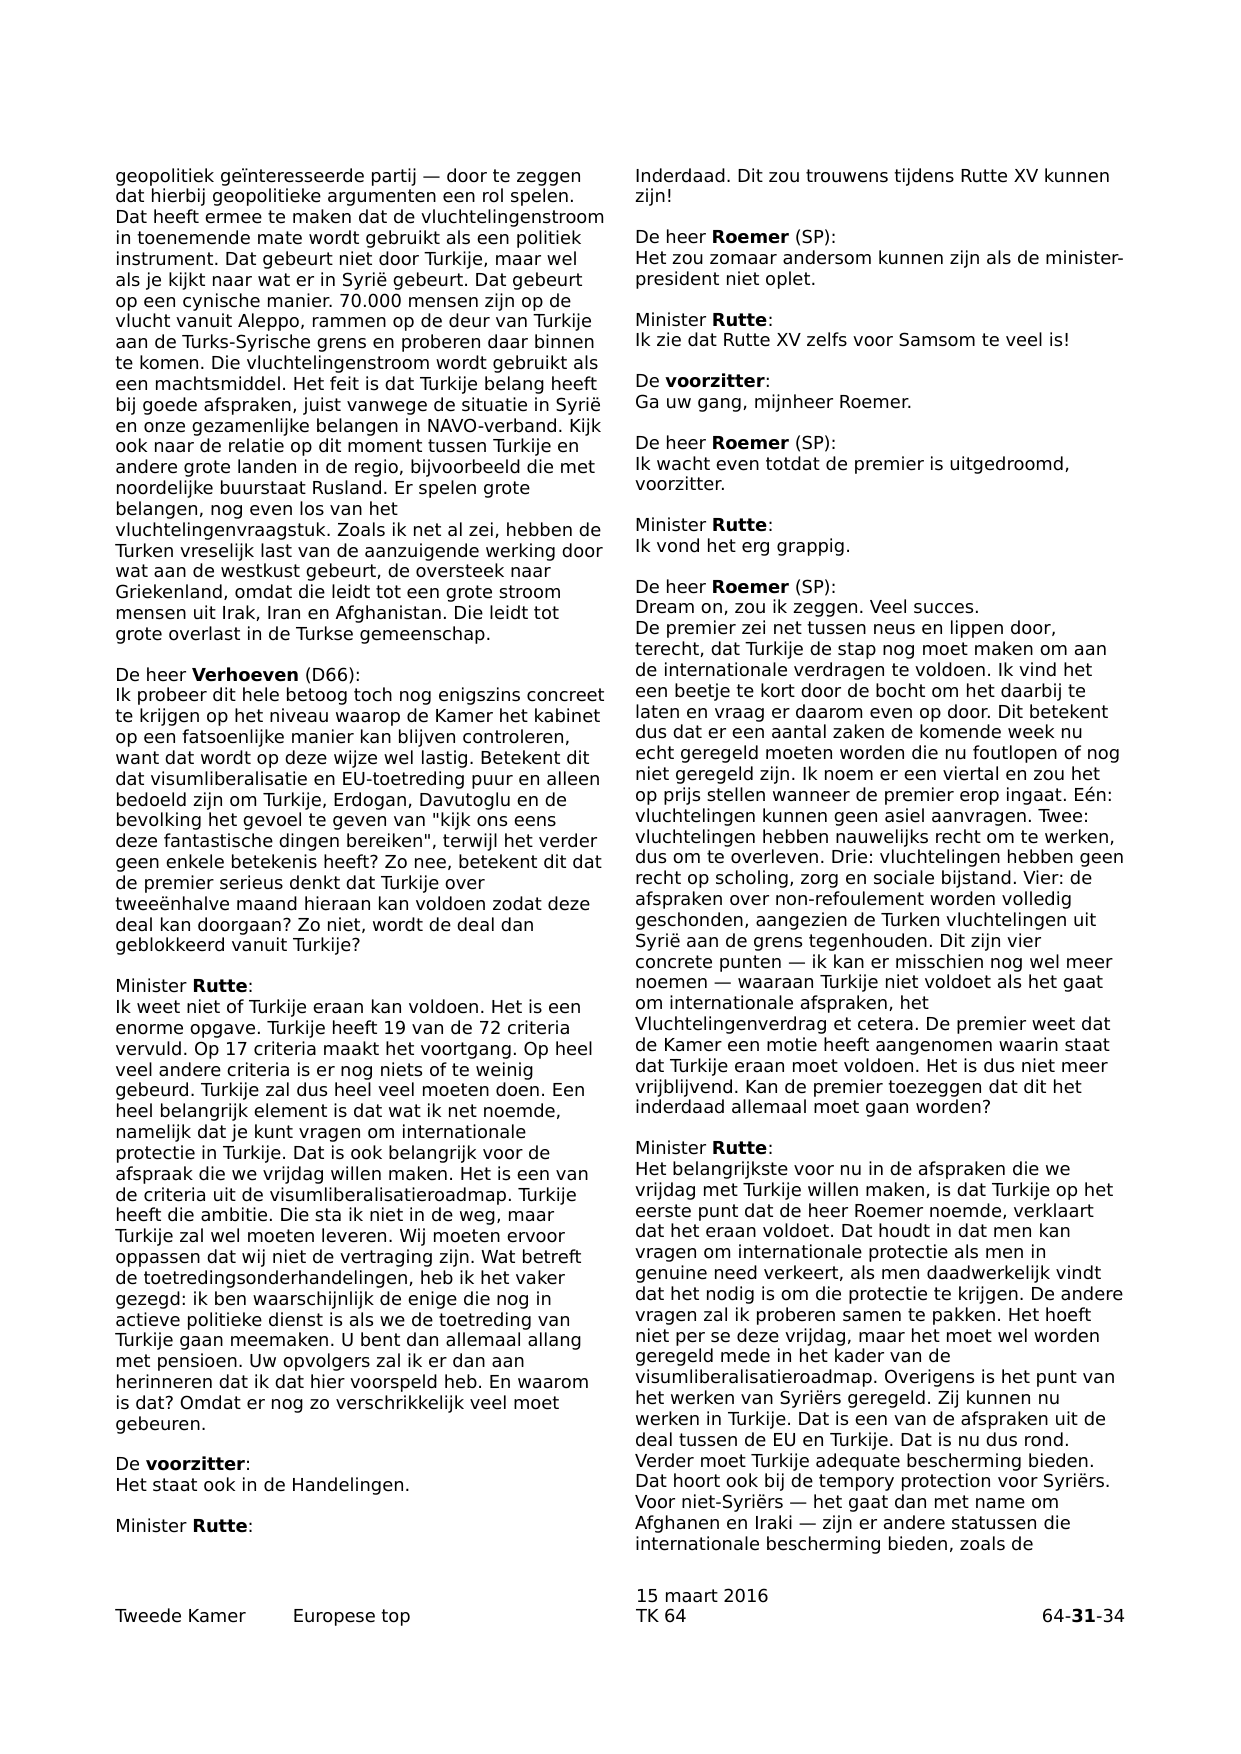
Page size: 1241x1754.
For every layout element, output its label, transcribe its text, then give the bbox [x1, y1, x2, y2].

text De heer Roemer (SP): [635, 432, 1125, 453]
text geopolitiek geïnteresseerde partij — door te zeggen dat hierbij geopolitieke argumenten een rol spelen. Dat heeft ermee te maken dat de vluchtelingenstroom in toenemende mate wordt gebruikt als een politiek instrument. Dat gebeurt niet door Turkije, maar wel als je kijkt naar wat er in Syrië gebeurt. Dat gebeurt op een cynische manier. 70.000 mensen zijn op de vlucht vanuit Aleppo, rammen op de deur van Turkije aan de Turks-Syrische grens en proberen daar binnen te komen. Die vluchtelingenstroom wordt gebruikt als een machtsmiddel. Het feit is dat Turkije belang heeft bij goede afspraken, juist vanwege de situatie in Syrië en onze gezamenlijke belangen in NAVO-verband. Kijk ook naar de relatie op dit moment tussen Turkije en andere grote landen in de regio, bijvoorbeeld die met noordelijke buurstaat Rusland. Er spelen grote belangen, nog even los van het vluchtelingenvraagstuk. Zoals ik net al zei, hebben de Turken vreselijk last van de aanzuigende werking door wat aan de westkust gebeurt, de oversteek naar Griekenland, omdat die leidt tot een grote stroom mensen uit Irak, Iran en Afghanistan. Die leidt tot grote overlast in de Turkse gemeenschap. [115, 165, 605, 644]
text Ik zie dat Rutte XV zelfs voor Samsom te veel is! [635, 330, 1125, 351]
text Ga uw gang, mijnheer Roemer. [635, 392, 1125, 412]
text De premier zei net tussen neus en lippen door, terecht, dat Turkije de stap nog moet maken om aan de internationale verdragen te voldoen. Ik vind het een beetje te kort door de bocht om het daarbij te laten en vraag er daarom even op door. Dit betekent dus dat er een aantal zaken de komende week nu echt geregeld moeten worden die nu foutlopen of nog niet geregeld zijn. Ik noem er een viertal en zou het op prijs stellen wanneer de premier erop ingaat. Eén: vluchtelingen kunnen geen asiel aanvragen. Twee: vluchtelingen hebben nauwelijks recht om te werken, dus om te overleven. Drie: vluchtelingen hebben geen recht op scholing, zorg en sociale bijstand. Vier: de afspraken over non-refoulement worden volledig geschonden, aangezien de Turken vluchtelingen uit Syrië aan de grens tegenhouden. Dit zijn vier concrete punten — ik kan er misschien nog wel meer noemen — waaraan Turkije niet voldoet als het gaat om internationale afspraken, het Vluchtelingenverdrag et cetera. De premier weet dat de Kamer een motie heeft aangenomen waarin staat dat Turkije eraan moet voldoen. Het is dus niet meer vrijblijvend. Kan de premier toezeggen dat dit het inderdaad allemaal moet gaan worden? [635, 618, 1125, 1118]
text Minister Rutte: [635, 1138, 1125, 1159]
text Inderdaad. Dit zou trouwens tijdens Rutte XV kunnen zijn! [635, 165, 1125, 207]
text Dream on, zou ik zeggen. Veel succes. [635, 597, 1125, 618]
text De voorzitter: [635, 371, 1125, 392]
text De heer Roemer (SP): [635, 227, 1125, 248]
text Het belangrijkste voor nu in de afspraken die we vrijdag met Turkije willen maken, is dat Turkije op het eerste punt dat de heer Roemer noemde, verklaart dat het eraan voldoet. Dat houdt in dat men kan vragen om internationale protectie als men in genuine need verkeert, als men daadwerkelijk vindt dat het nodig is om die protectie te krijgen. De andere vragen zal ik proberen samen te pakken. Het hoeft niet per se deze vrijdag, maar het moet wel worden geregeld mede in het kader van de visumliberalisatieroadmap. Overigens is het punt van het werken van Syriërs geregeld. Zij kunnen nu werken in Turkije. Dat is een van de afspraken uit de deal tussen de EU en Turkije. Dat is nu dus rond. Verder moet Turkije adequate bescherming bieden. Dat hoort ook bij de tempory protection voor Syriërs. Voor niet-Syriërs — het gaat dan met name om Afghanen en Iraki — zijn er andere statussen die internationale bescherming bieden, zoals de [635, 1159, 1125, 1554]
text Het staat ook in de Handelingen. [115, 1475, 605, 1496]
text Minister Rutte: [635, 309, 1125, 330]
text De voorzitter: [115, 1454, 605, 1475]
text Ik weet niet of Turkije eraan kan voldoen. Het is een enorme opgave. Turkije heeft 19 van de 72 criteria vervuld. Op 17 criteria maakt het voortgang. Op heel veel andere criteria is er nog niets of te weinig gebeurd. Turkije zal dus heel veel moeten doen. Een heel belangrijk element is dat wat ik net noemde, namelijk dat je kunt vragen om internationale protectie in Turkije. Dat is ook belangrijk voor de afspraak die we vrijdag willen maken. Het is een van de criteria uit de visumliberalisatieroadmap. Turkije heeft die ambitie. Die sta ik niet in de weg, maar Turkije zal wel moeten leveren. Wij moeten ervoor oppassen dat wij niet de vertraging zijn. Wat betreft de toetredingsonderhandelingen, heb ik het vaker gezegd: ik ben waarschijnlijk de enige die nog in actieve politieke dienst is als we de toetreding van Turkije gaan meemaken. U bent dan allemaal allang met pensioen. Uw opvolgers zal ik er dan aan herinneren dat ik dat hier voorspeld heb. En waarom is dat? Omdat er nog zo verschrikkelijk veel moet gebeuren. [115, 997, 605, 1434]
text Het zou zomaar andersom kunnen zijn als de minister-president niet oplet. [635, 248, 1125, 289]
text Ik vond het erg grappig. [635, 536, 1125, 556]
text Minister Rutte: [635, 515, 1125, 536]
text Minister Rutte: [115, 976, 605, 997]
text De heer Roemer (SP): [635, 576, 1125, 597]
text Ik probeer dit hele betoog toch nog enigszins concreet te krijgen op het niveau waarop de Kamer het kabinet op een fatsoenlijke manier kan blijven controleren, want dat wordt op deze wijze wel lastig. Betekent dit dat visumliberalisatie en EU-toetreding puur en alleen bedoeld zijn om Turkije, Erdogan, Davutoglu en de bevolking het gevoel te geven van "kijk ons eens deze fantastische dingen bereiken", terwijl het verder geen enkele betekenis heeft? Zo nee, betekent dit dat de premier serieus denkt dat Turkije over tweeënhalve maand hieraan kan voldoen zodat deze deal kan doorgaan? Zo niet, wordt de deal dan geblokkeerd vanuit Turkije? [115, 685, 605, 956]
text De heer Verhoeven (D66): [115, 664, 605, 685]
text Minister Rutte: [115, 1516, 605, 1537]
text Ik wacht even totdat de premier is uitgedroomd, voorzitter. [635, 453, 1125, 495]
